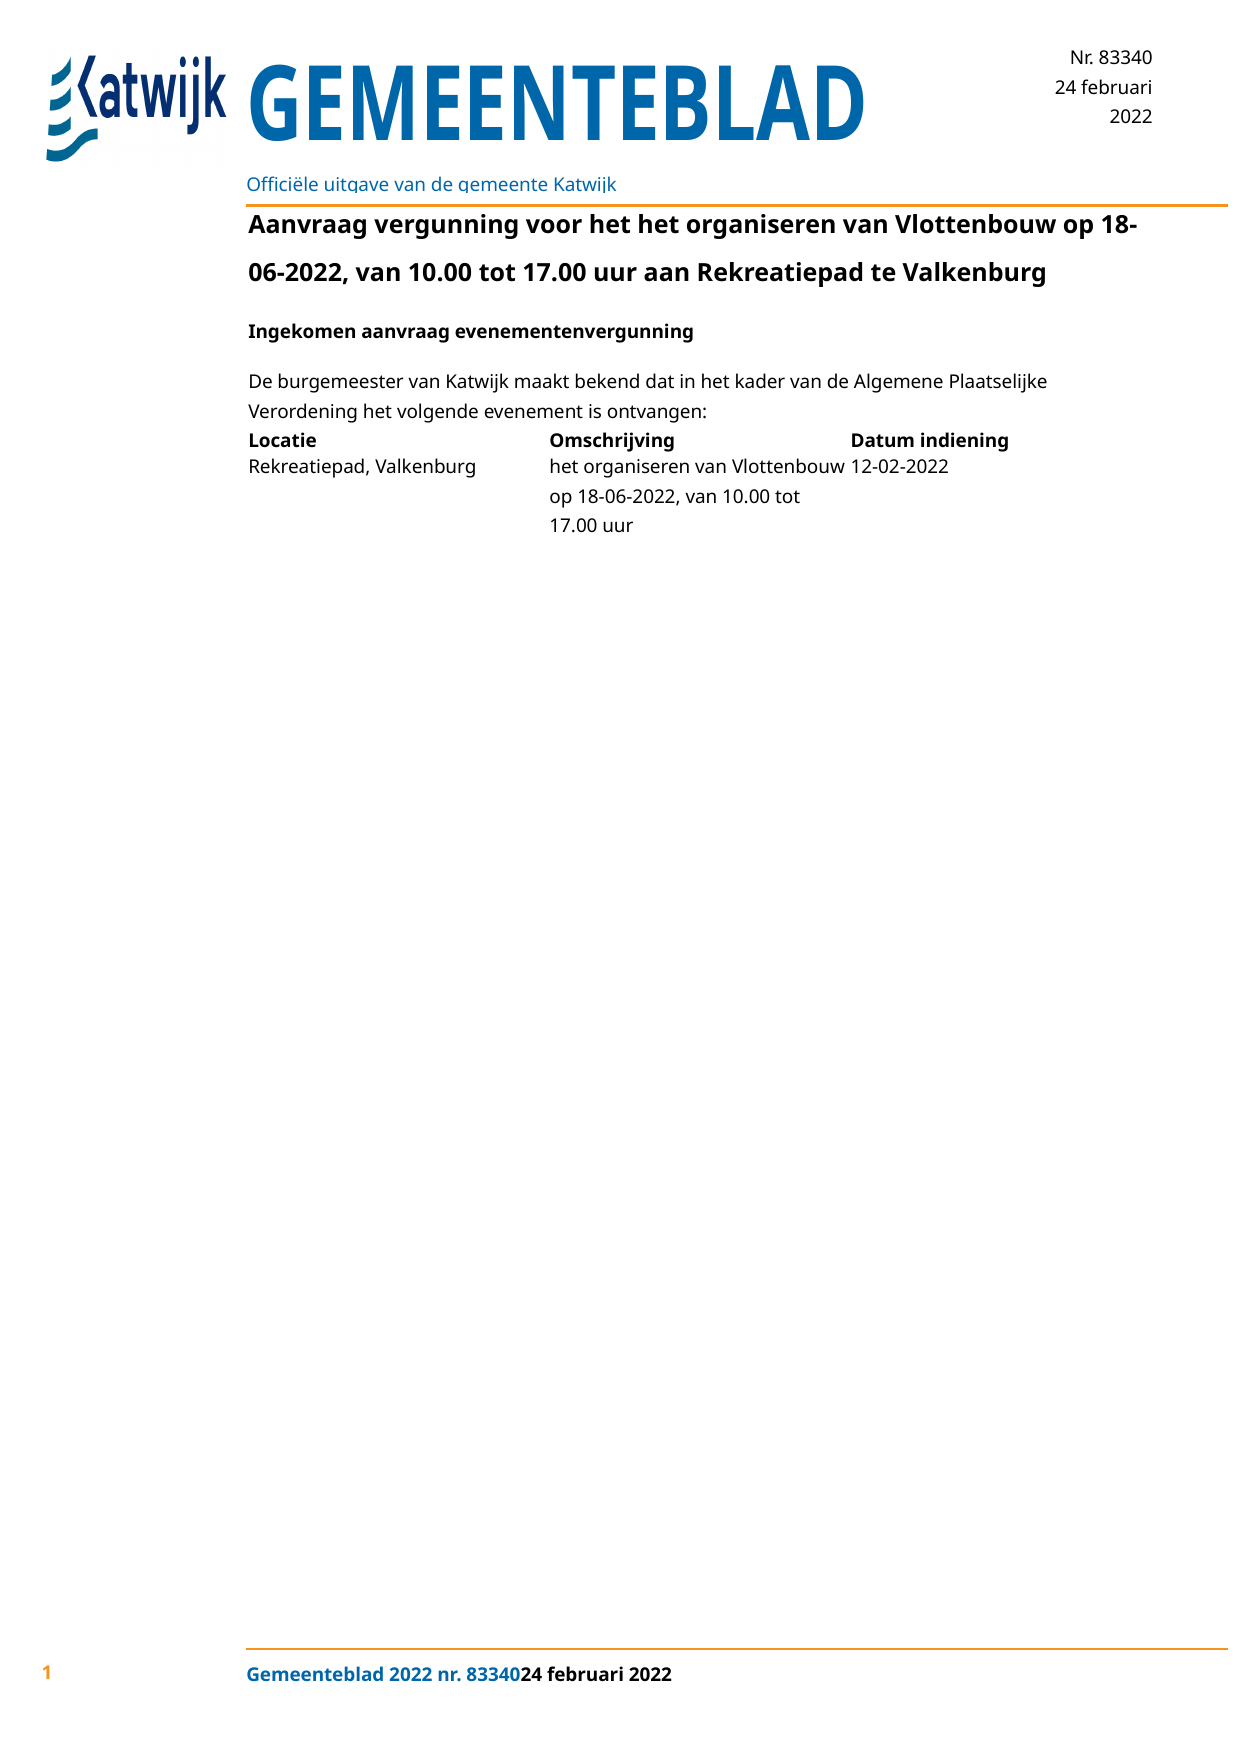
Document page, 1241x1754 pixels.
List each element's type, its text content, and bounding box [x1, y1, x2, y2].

text Ingekomen aanvraag evenementenvergunning [248, 318, 1152, 344]
table_header Locatie [248, 428, 549, 453]
table_cell Rekreatiepad, Valkenburg [248, 453, 549, 538]
text De burgemeester van Katwijk maakt bekend dat in het kader van de Algemene Plaatselijke Verordening het volgende evenement is ontvangen: [248, 368, 1152, 424]
picture [41, 47, 231, 172]
table_cell het organiseren van Vlottenbouw op 18-06-2022, van 10.00 tot 17.00 uur [549, 453, 850, 538]
table_cell 12-02-2022 [850, 453, 1152, 538]
table_header Omschrijving [549, 428, 850, 453]
text Aanvraag vergunning voor het het organiseren van Vlottenbouw op 18-06-2022, van 10.00 tot 17.00 uur aan Rekreatiepad te Valkenburg [248, 207, 1152, 288]
table_header Datum indiening [850, 428, 1152, 453]
